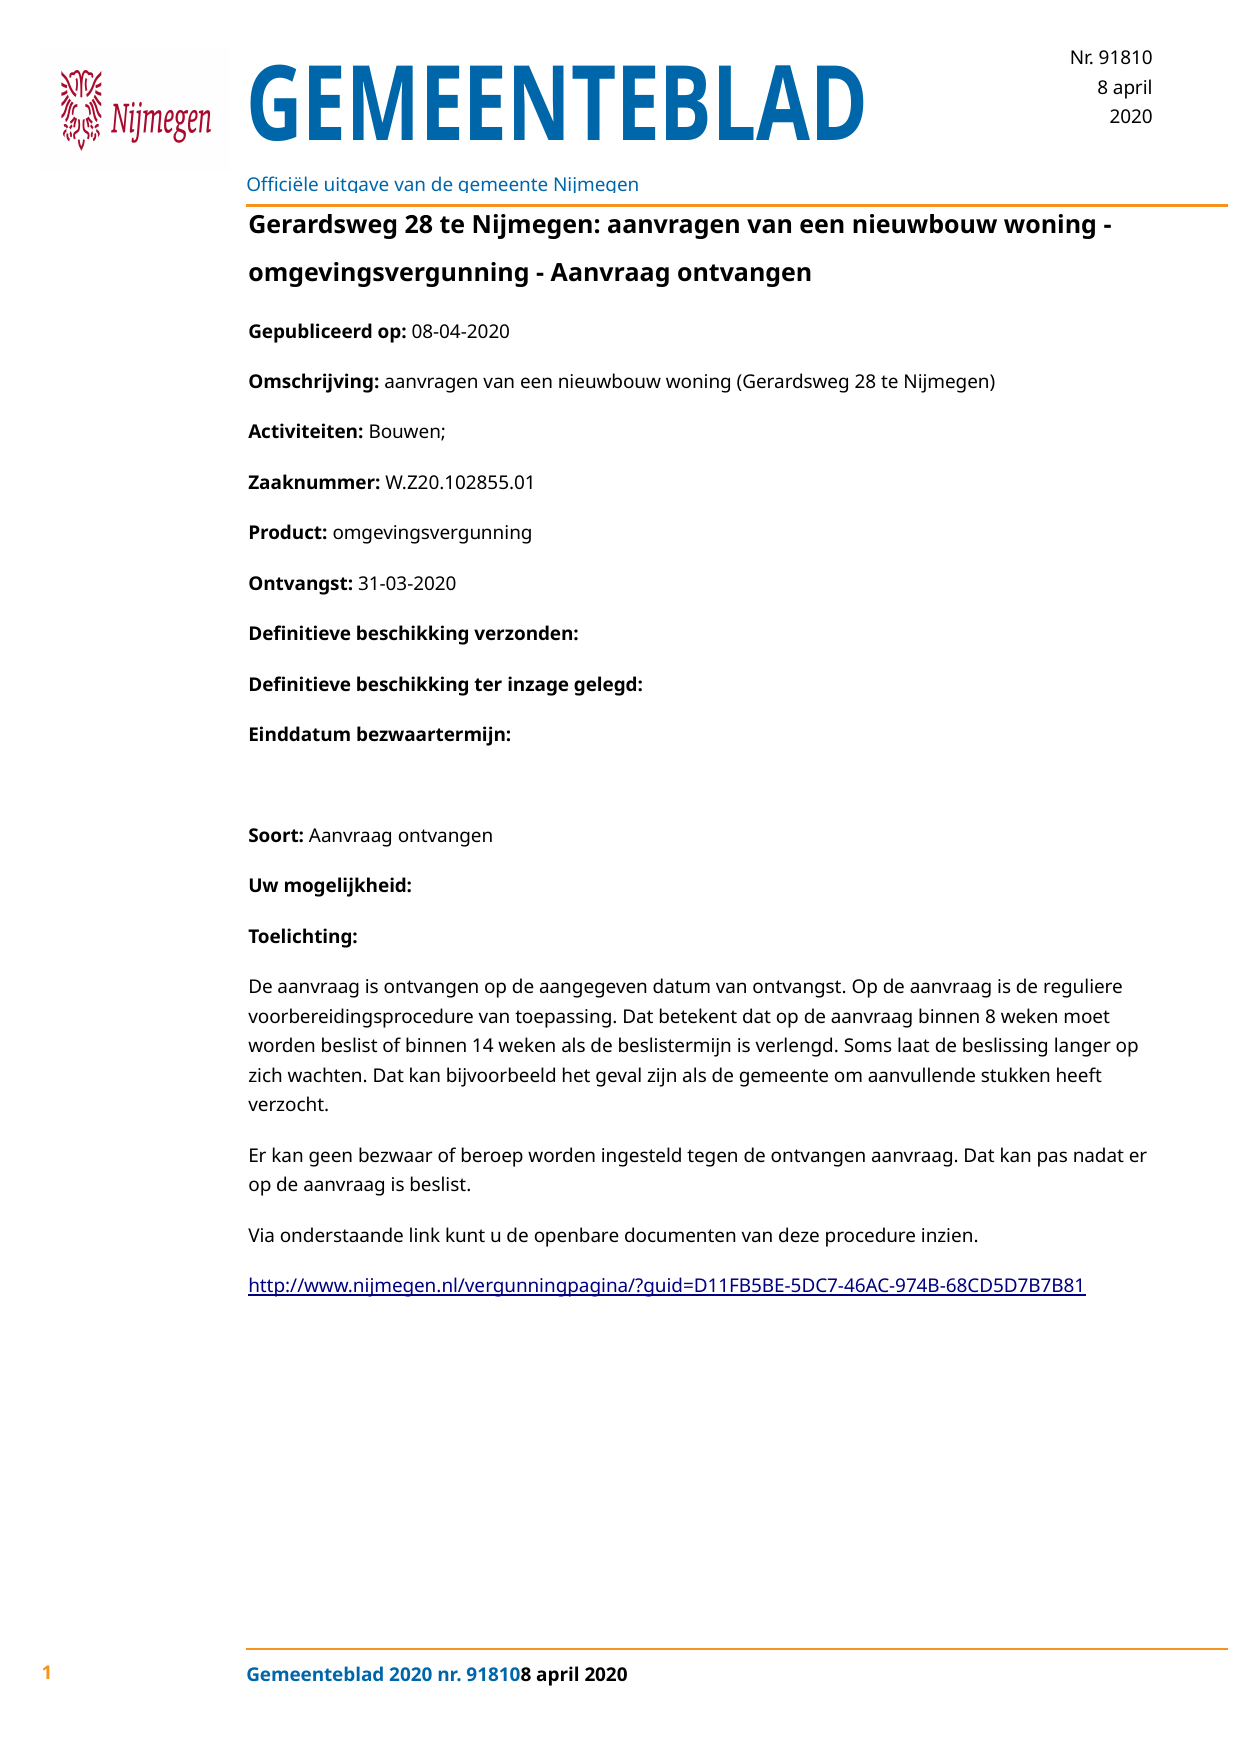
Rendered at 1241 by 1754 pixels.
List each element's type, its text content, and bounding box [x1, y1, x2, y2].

text Omschrijving: aanvragen van een nieuwbouw woning (Gerardsweg 28 te Nijmegen) [248, 368, 1152, 394]
text Definitieve beschikking verzonden: [248, 620, 1152, 646]
text Via onderstaande link kunt u de openbare documenten van deze procedure inzien. [248, 1222, 1152, 1248]
text Toelichting: [248, 923, 1152, 949]
text Zaaknummer: W.Z20.102855.01 [248, 469, 1152, 495]
text Ontvangst: 31-03-2020 [248, 570, 1152, 596]
text Er kan geen bezwaar of beroep worden ingesteld tegen de ontvangen aanvraag. Dat kan pas nadat er op de aanvraag is beslist. [248, 1142, 1152, 1197]
text http://www.nijmegen.nl/vergunningpagina/?guid=D11FB5BE-5DC7-46AC-974B-68CD5D7B7B81 [248, 1272, 1152, 1298]
text Product: omgevingsvergunning [248, 519, 1152, 545]
text De aanvraag is ontvangen op de aangegeven datum van ontvangst. Op de aanvraag is de reguliere voorbereidingsprocedure van toepassing. Dat betekent dat op de aanvraag binnen 8 weken moet worden beslist of binnen 14 weken als de beslistermijn is verlengd. Soms laat de beslissing langer op zich wachten. Dat kan bijvoorbeeld het geval zijn als de gemeente om aanvullende stukken heeft verzocht. [248, 973, 1152, 1117]
picture [41, 47, 231, 172]
text Soort: Aanvraag ontvangen [248, 822, 1152, 848]
text Einddatum bezwaartermijn: [248, 721, 1152, 747]
text Activiteiten: Bouwen; [248, 419, 1152, 444]
text Uw mogelijkheid: [248, 872, 1152, 898]
text Gerardsweg 28 te Nijmegen: aanvragen van een nieuwbouw woning - omgevingsvergunning - Aanvraag ontvangen [248, 207, 1152, 288]
text Gepubliceerd op: 08-04-2020 [248, 318, 1152, 344]
text Definitieve beschikking ter inzage gelegd: [248, 671, 1152, 697]
